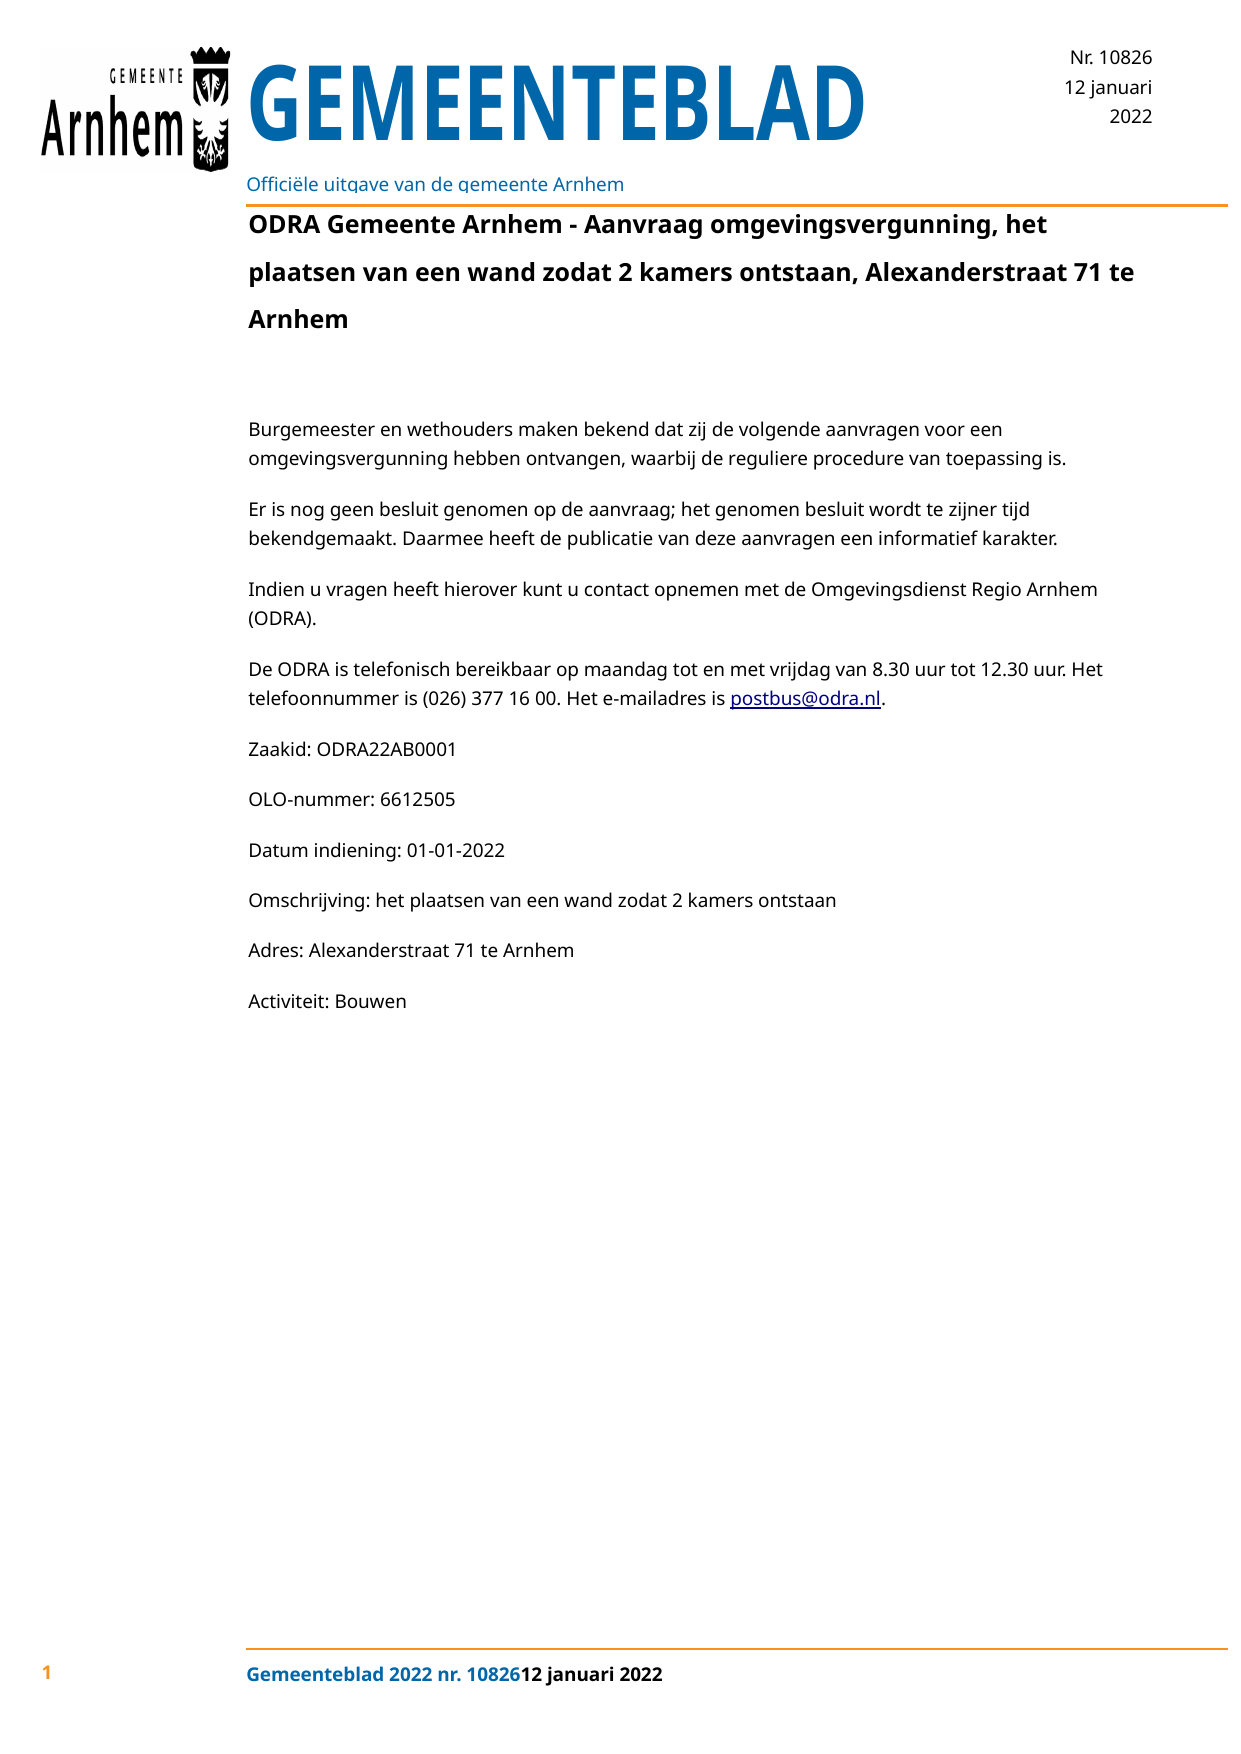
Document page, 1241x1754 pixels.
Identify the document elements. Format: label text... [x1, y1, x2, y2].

text Omschrijving: het plaatsen van een wand zodat 2 kamers ontstaan [248, 887, 1152, 913]
text ODRA Gemeente Arnhem - Aanvraag omgevingsvergunning, het plaatsen van een wand zodat 2 kamers ontstaan, Alexanderstraat 71 te Arnhem [248, 207, 1152, 336]
text Zaakid: ODRA22AB0001 [248, 736, 1152, 762]
text De ODRA is telefonisch bereikbaar op maandag tot en met vrijdag van 8.30 uur tot 12.30 uur. Het telefoonnummer is (026) 377 16 00. Het e-mailadres is postbus@odra.nl. [248, 656, 1152, 711]
text Er is nog geen besluit genomen op de aanvraag; het genomen besluit wordt te zijner tijd bekendgemaakt. Daarmee heeft de publicatie van deze aanvragen een informatief karakter. [248, 496, 1152, 551]
text Adres: Alexanderstraat 71 te Arnhem [248, 938, 1152, 963]
picture [41, 47, 231, 172]
text Indien u vragen heeft hierover kunt u contact opnemen met de Omgevingsdienst Regio Arnhem (ODRA). [248, 576, 1152, 631]
text Activiteit: Bouwen [248, 988, 1152, 1014]
text Burgemeester en wethouders maken bekend dat zij de volgende aanvragen voor een omgevingsvergunning hebben ontvangen, waarbij de reguliere procedure van toepassing is. [248, 416, 1152, 471]
text OLO-nummer: 6612505 [248, 786, 1152, 812]
text Datum indiening: 01-01-2022 [248, 837, 1152, 862]
